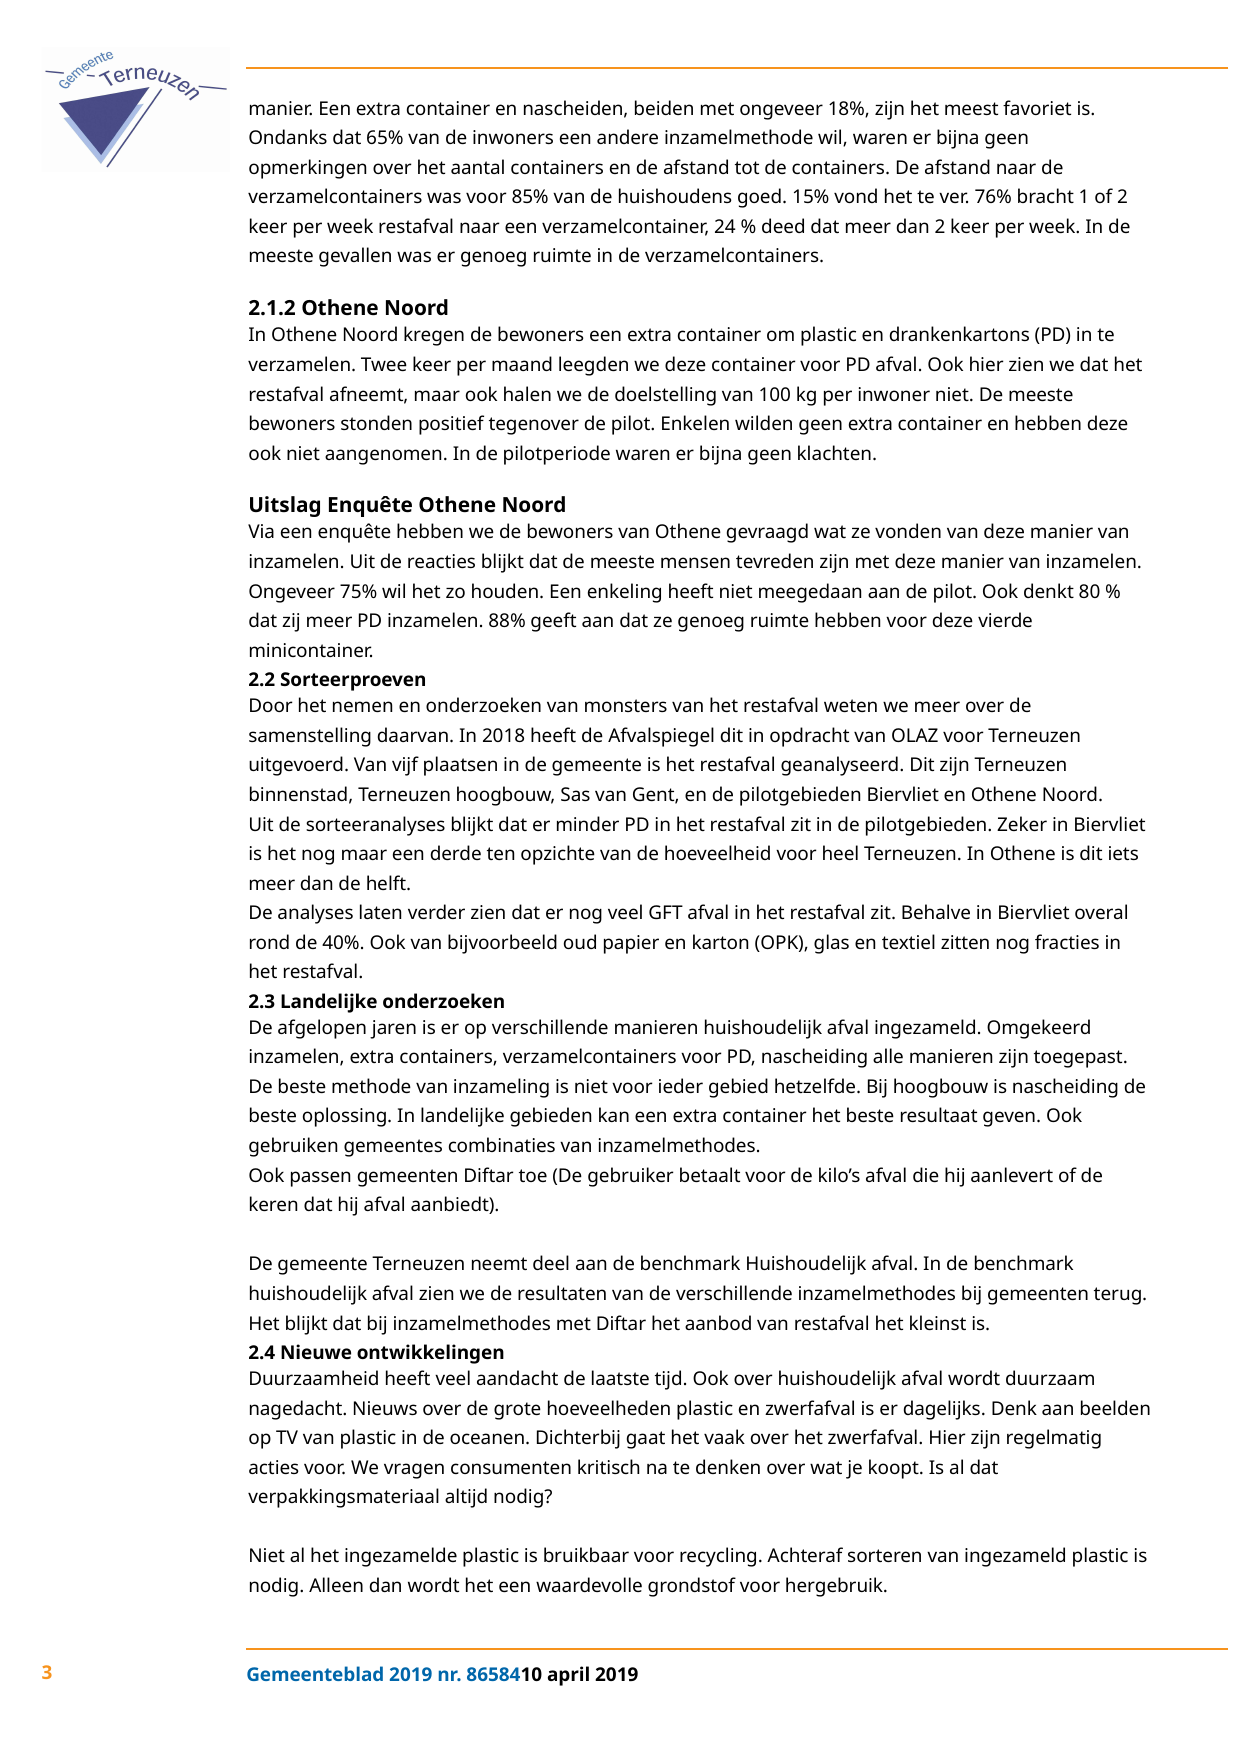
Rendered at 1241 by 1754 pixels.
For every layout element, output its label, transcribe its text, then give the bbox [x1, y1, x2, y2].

picture [41, 47, 231, 172]
text In Othene Noord kregen de bewoners een extra container om plastic en drankenkartons (PD) in te verzamelen. Twee keer per maand leegden we deze container voor PD afval. Ook hier zien we dat het restafval afneemt, maar ook halen we de doelstelling van 100 kg per inwoner niet. De meeste bewoners stonden positief tegenover de pilot. Enkelen wilden geen extra container en hebben deze ook niet aangenomen. In de pilotperiode waren er bijna geen klachten. [248, 322, 1152, 466]
text 2.1.2 Othene Noord [248, 293, 1152, 322]
text 2.2 Sorteerproeven [248, 667, 1152, 692]
text Niet al het ingezamelde plastic is bruikbaar voor recycling. Achteraf sorteren van ingezameld plastic is nodig. Alleen dan wordt het een waardevolle grondstof voor hergebruik. [248, 1543, 1152, 1598]
text manier. Een extra container en nascheiden, beiden met ongeveer 18%, zijn het meest favoriet is. Ondanks dat 65% van de inwoners een andere inzamelmethode wil, waren er bijna geen opmerkingen over het aantal containers en de afstand tot de containers. De afstand naar de verzamelcontainers was voor 85% van de huishoudens goed. 15% vond het te ver. 76% bracht 1 of 2 keer per week restafval naar een verzamelcontainer, 24 % deed dat meer dan 2 keer per week. In de meeste gevallen was er genoeg ruimte in de verzamelcontainers. [248, 95, 1152, 268]
text Uit de sorteeranalyses blijkt dat er minder PD in het restafval zit in de pilotgebieden. Zeker in Biervliet is het nog maar een derde ten opzichte van de hoeveelheid voor heel Terneuzen. In Othene is dit iets meer dan de helft. [248, 811, 1152, 896]
text 2.3 Landelijke onderzoeken [248, 988, 1152, 1014]
text Door het nemen en onderzoeken van monsters van het restafval weten we meer over de samenstelling daarvan. In 2018 heeft de Afvalspiegel dit in opdracht van OLAZ voor Terneuzen uitgevoerd. Van vijf plaatsen in de gemeente is het restafval geanalyseerd. Dit zijn Terneuzen binnenstad, Terneuzen hoogbouw, Sas van Gent, en de pilotgebieden Biervliet en Othene Noord. [248, 692, 1152, 807]
text Uitslag Enquête Othene Noord [248, 490, 1152, 519]
text Ook passen gemeenten Diftar toe (De gebruiker betaalt voor de kilo’s afval die hij aanlevert of de keren dat hij afval aanbiedt). [248, 1162, 1152, 1217]
text Via een enquête hebben we de bewoners van Othene gevraagd wat ze vonden van deze manier van inzamelen. Uit de reacties blijkt dat de meeste mensen tevreden zijn met deze manier van inzamelen. Ongeveer 75% wil het zo houden. Een enkeling heeft niet meegedaan aan de pilot. Ook denkt 80 % dat zij meer PD inzamelen. 88% geeft aan dat ze genoeg ruimte hebben voor deze vierde minicontainer. [248, 519, 1152, 663]
text De afgelopen jaren is er op verschillende manieren huishoudelijk afval ingezameld. Omgekeerd inzamelen, extra containers, verzamelcontainers voor PD, nascheiding alle manieren zijn toegepast. De beste methode van inzameling is niet voor ieder gebied hetzelfde. Bij hoogbouw is nascheiding de beste oplossing. In landelijke gebieden kan een extra container het beste resultaat geven. Ook gebruiken gemeentes combinaties van inzamelmethodes. [248, 1014, 1152, 1158]
text Duurzaamheid heeft veel aandacht de laatste tijd. Ook over huishoudelijk afval wordt duurzaam nagedacht. Nieuws over de grote hoeveelheden plastic en zwerfafval is er dagelijks. Denk aan beelden op TV van plastic in de oceanen. Dichterbij gaat het vaak over het zwerfafval. Hier zijn regelmatig acties voor. We vragen consumenten kritisch na te denken over wat je koopt. Is al dat verpakkingsmateriaal altijd nodig? [248, 1365, 1152, 1509]
text 2.4 Nieuwe ontwikkelingen [248, 1339, 1152, 1365]
text De gemeente Terneuzen neemt deel aan de benchmark Huishoudelijk afval. In de benchmark huishoudelijk afval zien we de resultaten van de verschillende inzamelmethodes bij gemeenten terug. Het blijkt dat bij inzamelmethodes met Diftar het aanbod van restafval het kleinst is. [248, 1251, 1152, 1336]
text De analyses laten verder zien dat er nog veel GFT afval in het restafval zit. Behalve in Biervliet overal rond de 40%. Ook van bijvoorbeeld oud papier en karton (OPK), glas en textiel zitten nog fracties in het restafval. [248, 899, 1152, 984]
